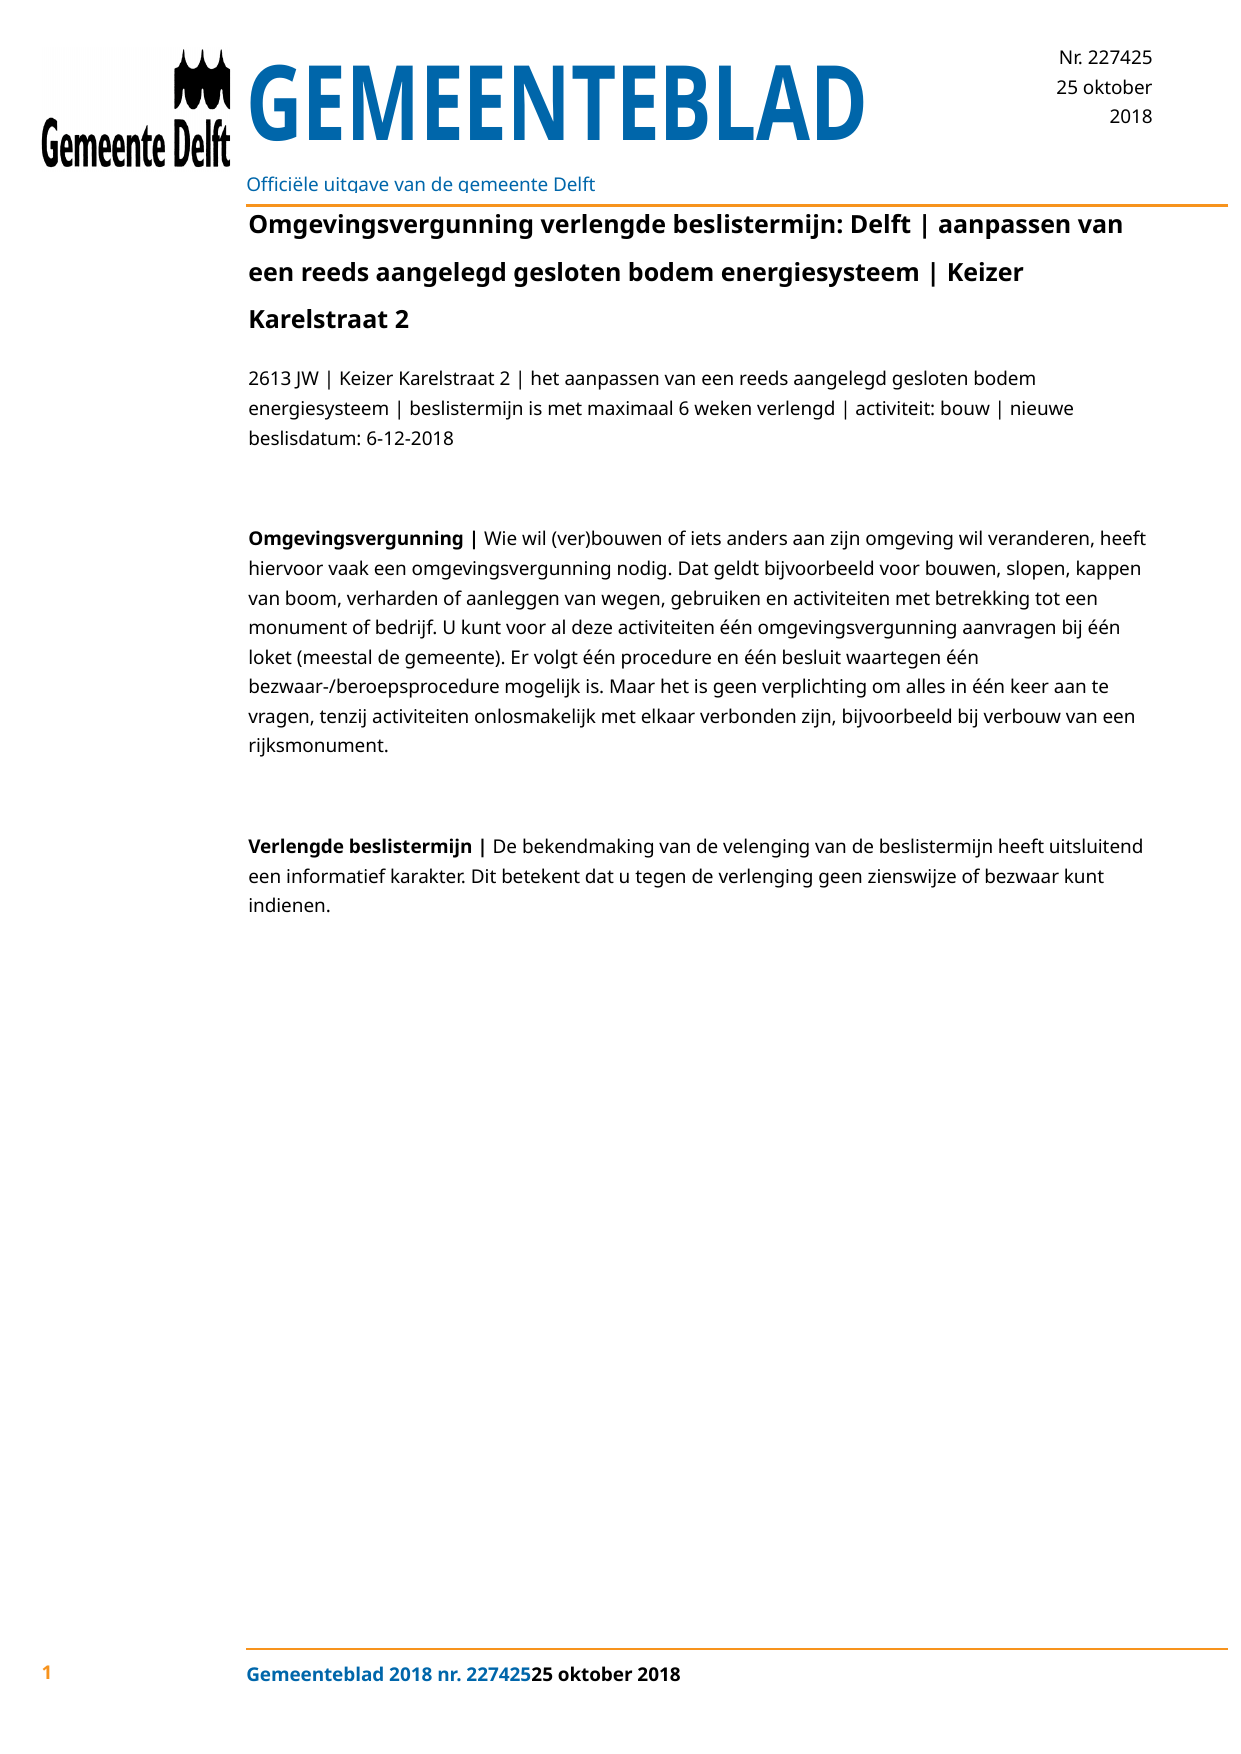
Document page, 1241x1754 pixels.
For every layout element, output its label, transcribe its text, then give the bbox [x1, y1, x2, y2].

text 2613 JW | Keizer Karelstraat 2 | het aanpassen van een reeds aangelegd gesloten bodem energiesysteem | beslistermijn is met maximaal 6 weken verlengd | activiteit: bouw | nieuwe beslisdatum: 6-12-2018 [248, 366, 1152, 450]
text Verlengde beslistermijn | De bekendmaking van de velenging van de beslistermijn heeft uitsluitend een informatief karakter. Dit betekent dat u tegen de verlenging geen zienswijze of bezwaar kunt indienen. [248, 833, 1152, 918]
text Omgevingsvergunning | Wie wil (ver)bouwen of iets anders aan zijn omgeving wil veranderen, heeft hiervoor vaak een omgevingsvergunning nodig. Dat geldt bijvoorbeeld voor bouwen, slopen, kappen van boom, verharden of aanleggen van wegen, gebruiken en activiteiten met betrekking tot een monument of bedrijf. U kunt voor al deze activiteiten één omgevingsvergunning aanvragen bij één loket (meestal de gemeente). Er volgt één procedure en één besluit waartegen één bezwaar-/beroepsprocedure mogelijk is. Maar het is geen verplichting om alles in één keer aan te vragen, tenzij activiteiten onlosmakelijk met elkaar verbonden zijn, bijvoorbeeld bij verbouw van een rijksmonument. [248, 526, 1152, 758]
picture [41, 47, 231, 172]
text Omgevingsvergunning verlengde beslistermijn: Delft | aanpassen van een reeds aangelegd gesloten bodem energiesysteem | Keizer Karelstraat 2 [248, 207, 1152, 336]
